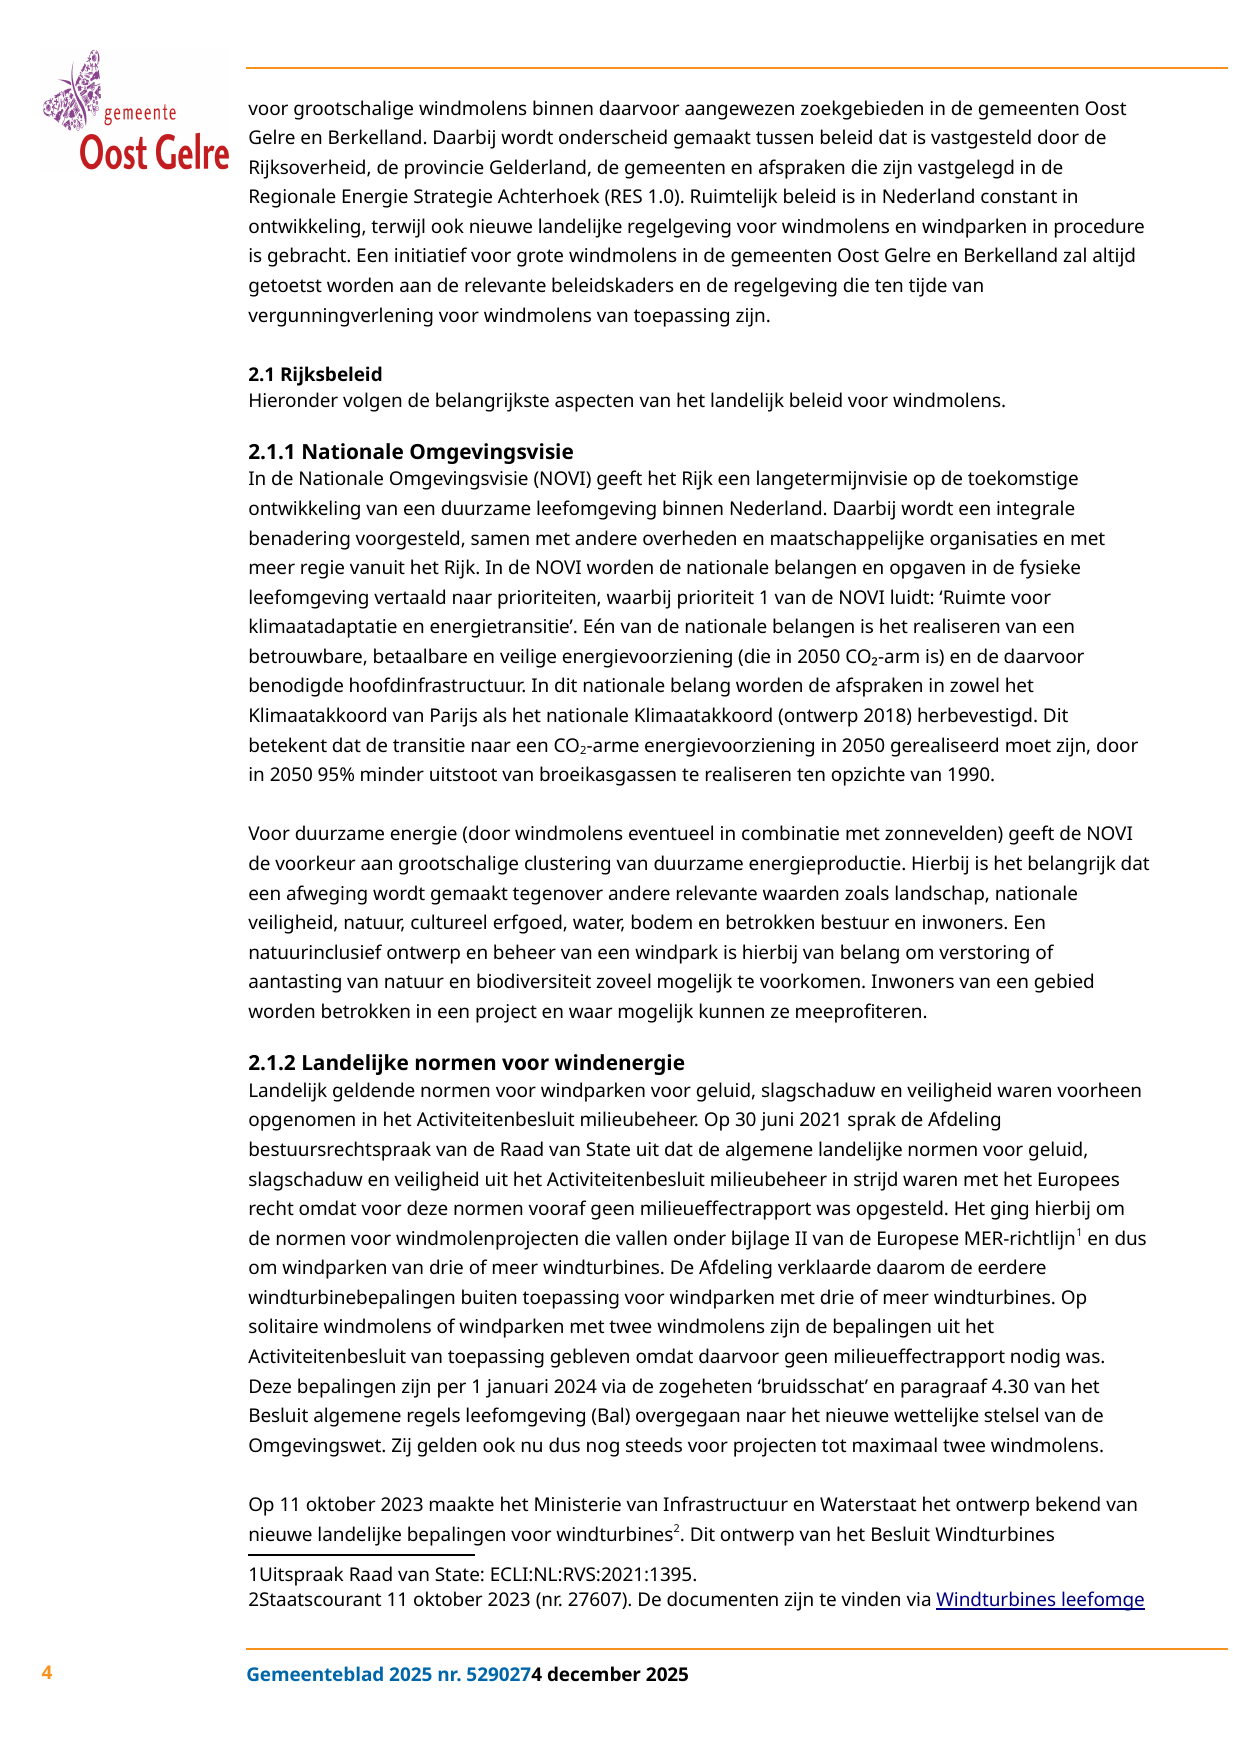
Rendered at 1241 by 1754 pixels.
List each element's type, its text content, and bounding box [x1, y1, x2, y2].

text voor grootschalige windmolens binnen daarvoor aangewezen zoekgebieden in de gemeenten Oost Gelre en Berkelland. Daarbij wordt onderscheid gemaakt tussen beleid dat is vastgesteld door de Rijksoverheid, de provincie Gelderland, de gemeenten en afspraken die zijn vastgelegd in de Regionale Energie Strategie Achterhoek (RES 1.0). Ruimtelijk beleid is in Nederland constant in ontwikkeling, terwijl ook nieuwe landelijke regelgeving voor windmolens en windparken in procedure is gebracht. Een initiatief voor grote windmolens in de gemeenten Oost Gelre en Berkelland zal altijd getoetst worden aan de relevante beleidskaders en de regelgeving die ten tijde van vergunningverlening voor windmolens van toepassing zijn. [248, 95, 1152, 328]
text Op 11 oktober 2023 maakte het Ministerie van Infrastructuur en Waterstaat het ontwerp bekend van nieuwe landelijke bepalingen voor windturbines. Dit ontwerp van het Besluit Windturbines [248, 1491, 1152, 1546]
text Voor duurzame energie (door windmolens eventueel in combinatie met zonnevelden) geeft de NOVI de voorkeur aan grootschalige clustering van duurzame energieproductie. Hierbij is het belangrijk dat een afweging wordt gemaakt tegenover andere relevante waarden zoals landschap, nationale veiligheid, natuur, cultureel erfgoed, water, bodem en betrokken bestuur en inwoners. Een natuurinclusief ontwerp en beheer van een windpark is hierbij van belang om verstoring of aantasting van natuur en biodiversiteit zoveel mogelijk te voorkomen. Inwoners van een gebied worden betrokken in een project en waar mogelijk kunnen ze meeprofiteren. [248, 821, 1152, 1024]
text 2.1.1 Nationale Omgevingsvisie [248, 437, 1152, 466]
text Hieronder volgen de belangrijkste aspecten van het landelijk beleid voor windmolens. [248, 387, 1152, 412]
text 2.1.2 Landelijke normen voor windenergie [248, 1048, 1152, 1077]
text In de Nationale Omgevingsvisie (NOVI) geeft het Rijk een langetermijnvisie op de toekomstige ontwikkeling van een duurzame leefomgeving binnen Nederland. Daarbij wordt een integrale benadering voorgesteld, samen met andere overheden en maatschappelijke organisaties en met meer regie vanuit het Rijk. In de NOVI worden de nationale belangen en opgaven in de fysieke leefomgeving vertaald naar prioriteiten, waarbij prioriteit 1 van de NOVI luidt: ‘Ruimte voor klimaatadaptatie en energietransitie’. Eén van de nationale belangen is het realiseren van een betrouwbare, betaalbare en veilige energievoorziening (die in 2050 CO₂-arm is) en de daarvoor benodigde hoofdinfrastructuur. In dit nationale belang worden de afspraken in zowel het Klimaatakkoord van Parijs als het nationale Klimaatakkoord (ontwerp 2018) herbevestigd. Dit betekent dat de transitie naar een CO2-arme energievoorziening in 2050 gerealiseerd moet zijn, door in 2050 95% minder uitstoot van broeikasgassen te realiseren ten opzichte van 1990. [248, 466, 1152, 787]
text Uitspraak Raad van State: ECLI:NL:RVS:2021:1395. [248, 1561, 1152, 1586]
text 2.1 Rijksbeleid [248, 361, 1152, 387]
text Staatscourant 11 oktober 2023 (nr. 27607). De documenten zijn te vinden via Windturbines leefomge [248, 1586, 1152, 1612]
text Landelijk geldende normen voor windparken voor geluid, slagschaduw en veiligheid waren voorheen opgenomen in het Activiteitenbesluit milieubeheer. Op 30 juni 2021 sprak de Afdeling bestuursrechtspraak van de Raad van State uit dat de algemene landelijke normen voor geluid, slagschaduw en veiligheid uit het Activiteitenbesluit milieubeheer in strijd waren met het Europees recht omdat voor deze normen vooraf geen milieueffectrapport was opgesteld. Het ging hierbij om de normen voor windmolenprojecten die vallen onder bijlage II van de Europese MER-richtlijn en dus om windparken van drie of meer windturbines. De Afdeling verklaarde daarom de eerdere windturbinebepalingen buiten toepassing voor windparken met drie of meer windturbines. Op solitaire windmolens of windparken met twee windmolens zijn de bepalingen uit het Activiteitenbesluit van toepassing gebleven omdat daarvoor geen milieueffectrapport nodig was. Deze bepalingen zijn per 1 januari 2024 via de zogeheten ‘bruidsschat’ en paragraaf 4.30 van het Besluit algemene regels leefomgeving (Bal) overgegaan naar het nieuwe wettelijke stelsel van de Omgevingswet. Zij gelden ook nu dus nog steeds voor projecten tot maximaal twee windmolens. [248, 1077, 1152, 1458]
picture [41, 47, 231, 172]
